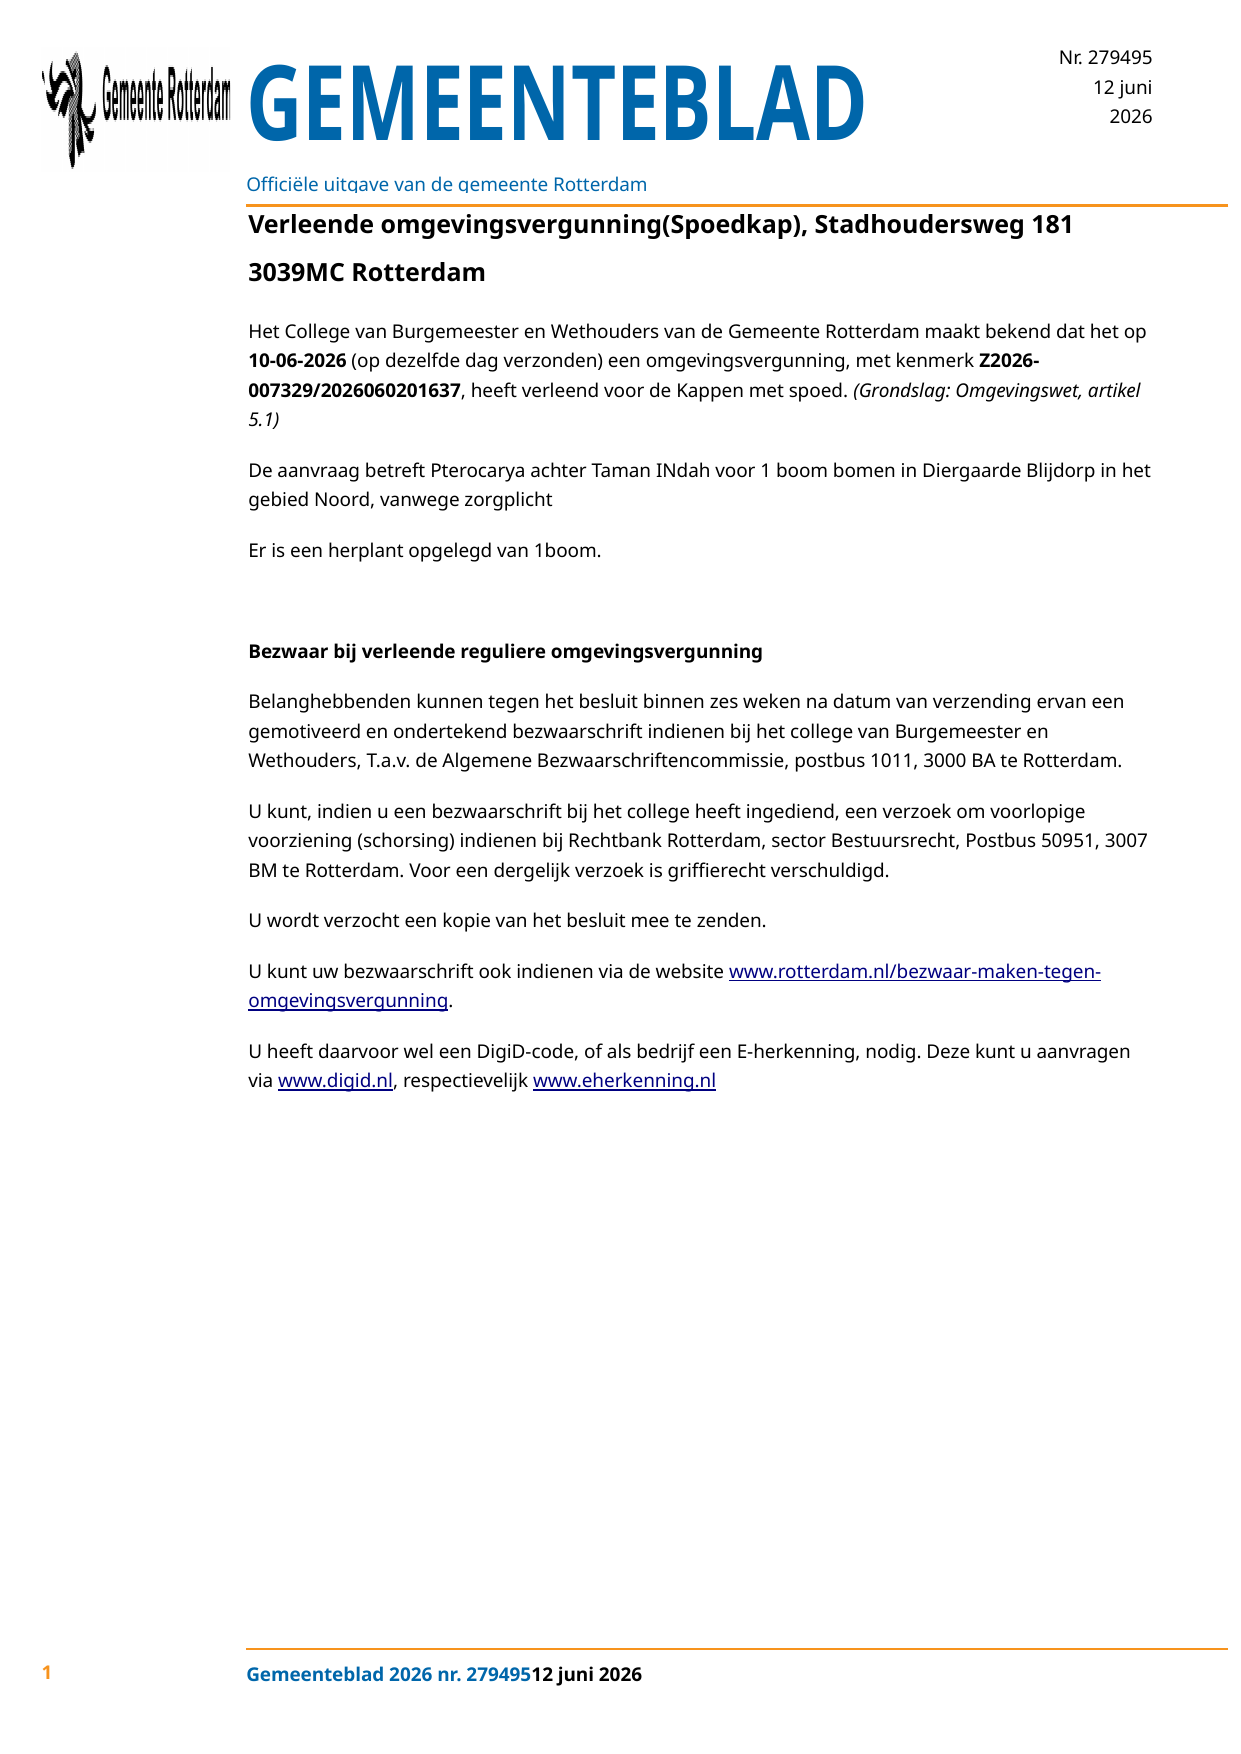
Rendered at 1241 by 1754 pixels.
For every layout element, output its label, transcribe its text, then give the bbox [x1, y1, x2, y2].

text U wordt verzocht een kopie van het besluit mee te zenden. [248, 907, 1152, 933]
text Belanghebbenden kunnen tegen het besluit binnen zes weken na datum van verzending ervan een gemotiveerd en ondertekend bezwaarschrift indienen bij het college van Burgemeester en Wethouders, T.a.v. de Algemene Bezwaarschriftencommissie, postbus 1011, 3000 BA te Rotterdam. [248, 688, 1152, 773]
picture [41, 47, 231, 172]
text Verleende omgevingsvergunning(Spoedkap), Stadhoudersweg 181 3039MC Rotterdam [248, 207, 1152, 288]
text Er is een herplant opgelegd van 1boom. [248, 537, 1152, 563]
text U kunt, indien u een bezwaarschrift bij het college heeft ingediend, een verzoek om voorlopige voorziening (schorsing) indienen bij Rechtbank Rotterdam, sector Bestuursrecht, Postbus 50951, 3007 BM te Rotterdam. Voor een dergelijk verzoek is griffierecht verschuldigd. [248, 798, 1152, 883]
text Bezwaar bij verleende reguliere omgevingsvergunning [248, 638, 1152, 664]
text U heeft daarvoor wel een DigiD-code, of als bedrijf een E-herkenning, nodig. Deze kunt u aanvragen via www.digid.nl, respectievelijk www.eherkenning.nl [248, 1038, 1152, 1093]
text Het College van Burgemeester en Wethouders van de Gemeente Rotterdam maakt bekend dat het op 10-06-2026 (op dezelfde dag verzonden) een omgevingsvergunning, met kenmerk Z2026-007329/2026060201637, heeft verleend voor de Kappen met spoed. (Grondslag: Omgevingswet, artikel 5.1) [248, 318, 1152, 432]
text U kunt uw bezwaarschrift ook indienen via de website www.rotterdam.nl/bezwaar-maken-tegen-omgevingsvergunning. [248, 958, 1152, 1013]
text De aanvraag betreft Pterocarya achter Taman INdah voor 1 boom bomen in Diergaarde Blijdorp in het gebied Noord, vanwege zorgplicht [248, 457, 1152, 512]
